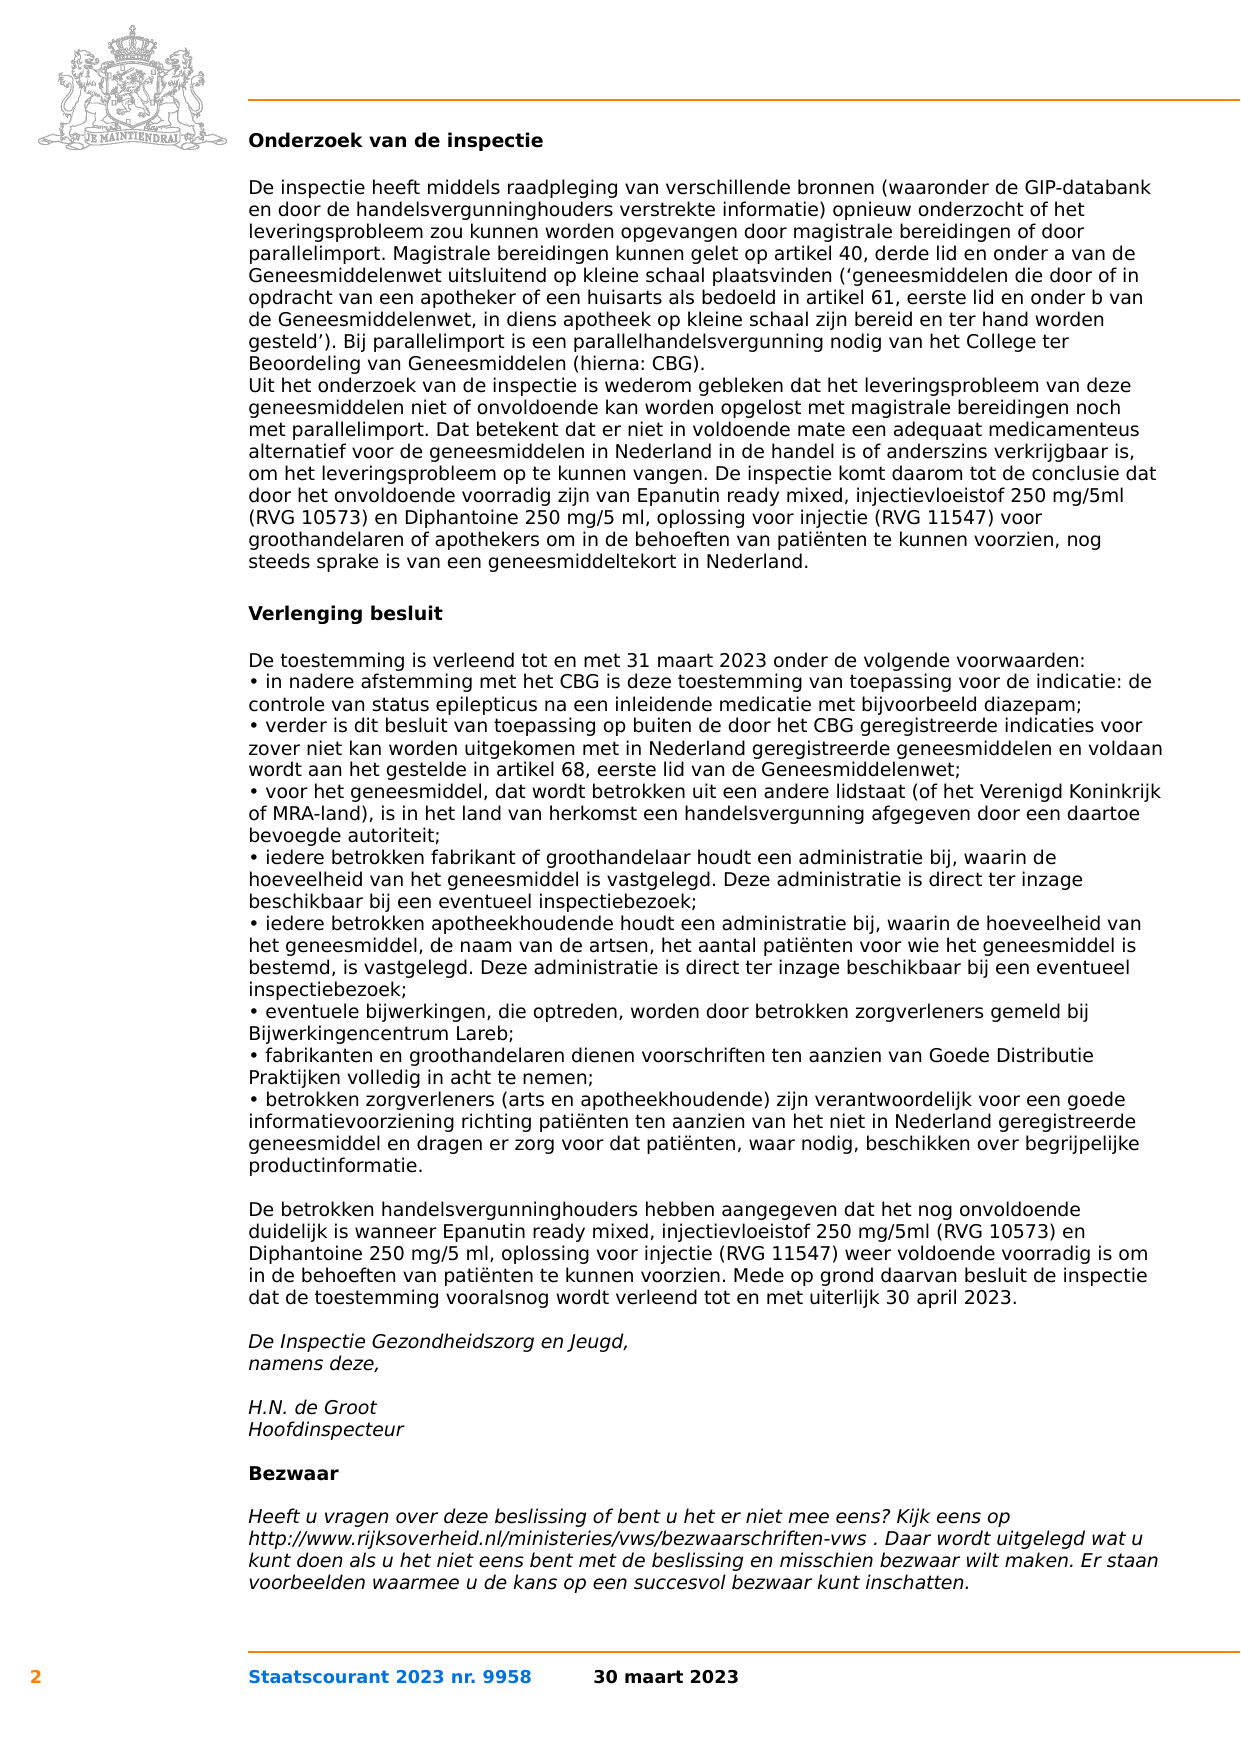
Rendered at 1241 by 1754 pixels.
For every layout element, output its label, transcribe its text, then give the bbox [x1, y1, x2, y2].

picture [38, 25, 227, 150]
text • iedere betrokken apotheekhoudende houdt een administratie bij, waarin de hoeveelheid van het geneesmiddel, de naam van de artsen, het aantal patiënten voor wie het geneesmiddel is bestemd, is vastgelegd. Deze administratie is direct ter inzage beschikbaar bij een eventueel inspectiebezoek; [248, 913, 1163, 1001]
text • betrokken zorgverleners (arts en apotheekhoudende) zijn verantwoordelijk voor een goede informatievoorziening richting patiënten ten aanzien van het niet in Nederland geregistreerde geneesmiddel en dragen er zorg voor dat patiënten, waar nodig, beschikken over begrijpelijke productinformatie. [248, 1089, 1163, 1177]
text • voor het geneesmiddel, dat wordt betrokken uit een andere lidstaat (of het Verenigd Koninkrijk of MRA-land), is in het land van herkomst een handelsvergunning afgegeven door een daartoe bevoegde autoriteit; [248, 781, 1163, 847]
subtitle Onderzoek van de inspectie [248, 130, 1163, 152]
text • iedere betrokken fabrikant of groothandelaar houdt een administratie bij, waarin de hoeveelheid van het geneesmiddel is vastgelegd. Deze administratie is direct ter inzage beschikbaar bij een eventueel inspectiebezoek; [248, 847, 1163, 913]
text De betrokken handelsvergunninghouders hebben aangegeven dat het nog onvoldoende duidelijk is wanneer Epanutin ready mixed, injectievloeistof 250 mg/5ml (RVG 10573) en Diphantoine 250 mg/5 ml, oplossing voor injectie (RVG 11547) weer voldoende voorradig is om in de behoeften van patiënten te kunnen voorzien. Mede op grond daarvan besluit de inspectie dat de toestemming vooralsnog wordt verleend tot en met uiterlijk 30 april 2023. [248, 1199, 1163, 1309]
text • verder is dit besluit van toepassing op buiten de door het CBG geregistreerde indicaties voor zover niet kan worden uitgekomen met in Nederland geregistreerde geneesmiddelen en voldaan wordt aan het gestelde in artikel 68, eerste lid van de Geneesmiddelenwet; [248, 715, 1163, 781]
text • fabrikanten en groothandelaren dienen voorschriften ten aanzien van Goede Distributie Praktijken volledig in acht te nemen; [248, 1045, 1163, 1089]
text • in nadere afstemming met het CBG is deze toestemming van toepassing voor de indicatie: de controle van status epilepticus na een inleidende medicatie met bijvoorbeeld diazepam; [248, 671, 1163, 715]
text Heeft u vragen over deze beslissing of bent u het er niet mee eens? Kijk eens op http://www.rijksoverheid.nl/ministeries/vws/bezwaarschriften-vws . Daar wordt uitgelegd wat u kunt doen als u het niet eens bent met de beslissing en misschien bezwaar wilt maken. Er staan voorbeelden waarmee u de kans op een succesvol bezwaar kunt inschatten. [248, 1506, 1163, 1594]
text De inspectie heeft middels raadpleging van verschillende bronnen (waaronder de GIP-databank en door de handelsvergunninghouders verstrekte informatie) opnieuw onderzocht of het leveringsprobleem zou kunnen worden opgevangen door magistrale bereidingen of door parallelimport. Magistrale bereidingen kunnen gelet op artikel 40, derde lid en onder a van de Geneesmiddelenwet uitsluitend op kleine schaal plaatsvinden (‘geneesmiddelen die door of in opdracht van een apotheker of een huisarts als bedoeld in artikel 61, eerste lid en onder b van de Geneesmiddelenwet, in diens apotheek op kleine schaal zijn bereid en ter hand worden gesteld’). Bij parallelimport is een parallelhandelsvergunning nodig van het College ter Beoordeling van Geneesmiddelen (hierna: CBG). [248, 177, 1163, 375]
text De Inspectie Gezondheidszorg en Jeugd, namens deze, H.N. de Groot Hoofdinspecteur [248, 1331, 1163, 1441]
text Uit het onderzoek van de inspectie is wederom gebleken dat het leveringsprobleem van deze geneesmiddelen niet of onvoldoende kan worden opgelost met magistrale bereidingen noch met parallelimport. Dat betekent dat er niet in voldoende mate een adequaat medicamenteus alternatief voor de geneesmiddelen in Nederland in de handel is of anderszins verkrijgbaar is, om het leveringsprobleem op te kunnen vangen. De inspectie komt daarom tot de conclusie dat door het onvoldoende voorradig zijn van Epanutin ready mixed, injectievloeistof 250 mg/5ml (RVG 10573) en Diphantoine 250 mg/5 ml, oplossing voor injectie (RVG 11547) voor groothandelaren of apothekers om in de behoeften van patiënten te kunnen voorzien, nog steeds sprake is van een geneesmiddeltekort in Nederland. [248, 375, 1163, 572]
text Bezwaar [248, 1462, 1163, 1484]
text • eventuele bijwerkingen, die optreden, worden door betrokken zorgverleners gemeld bij Bijwerkingencentrum Lareb; [248, 1001, 1163, 1045]
text De toestemming is verleend tot en met 31 maart 2023 onder de volgende voorwaarden: [248, 649, 1163, 671]
subtitle Verlenging besluit [248, 602, 1163, 624]
